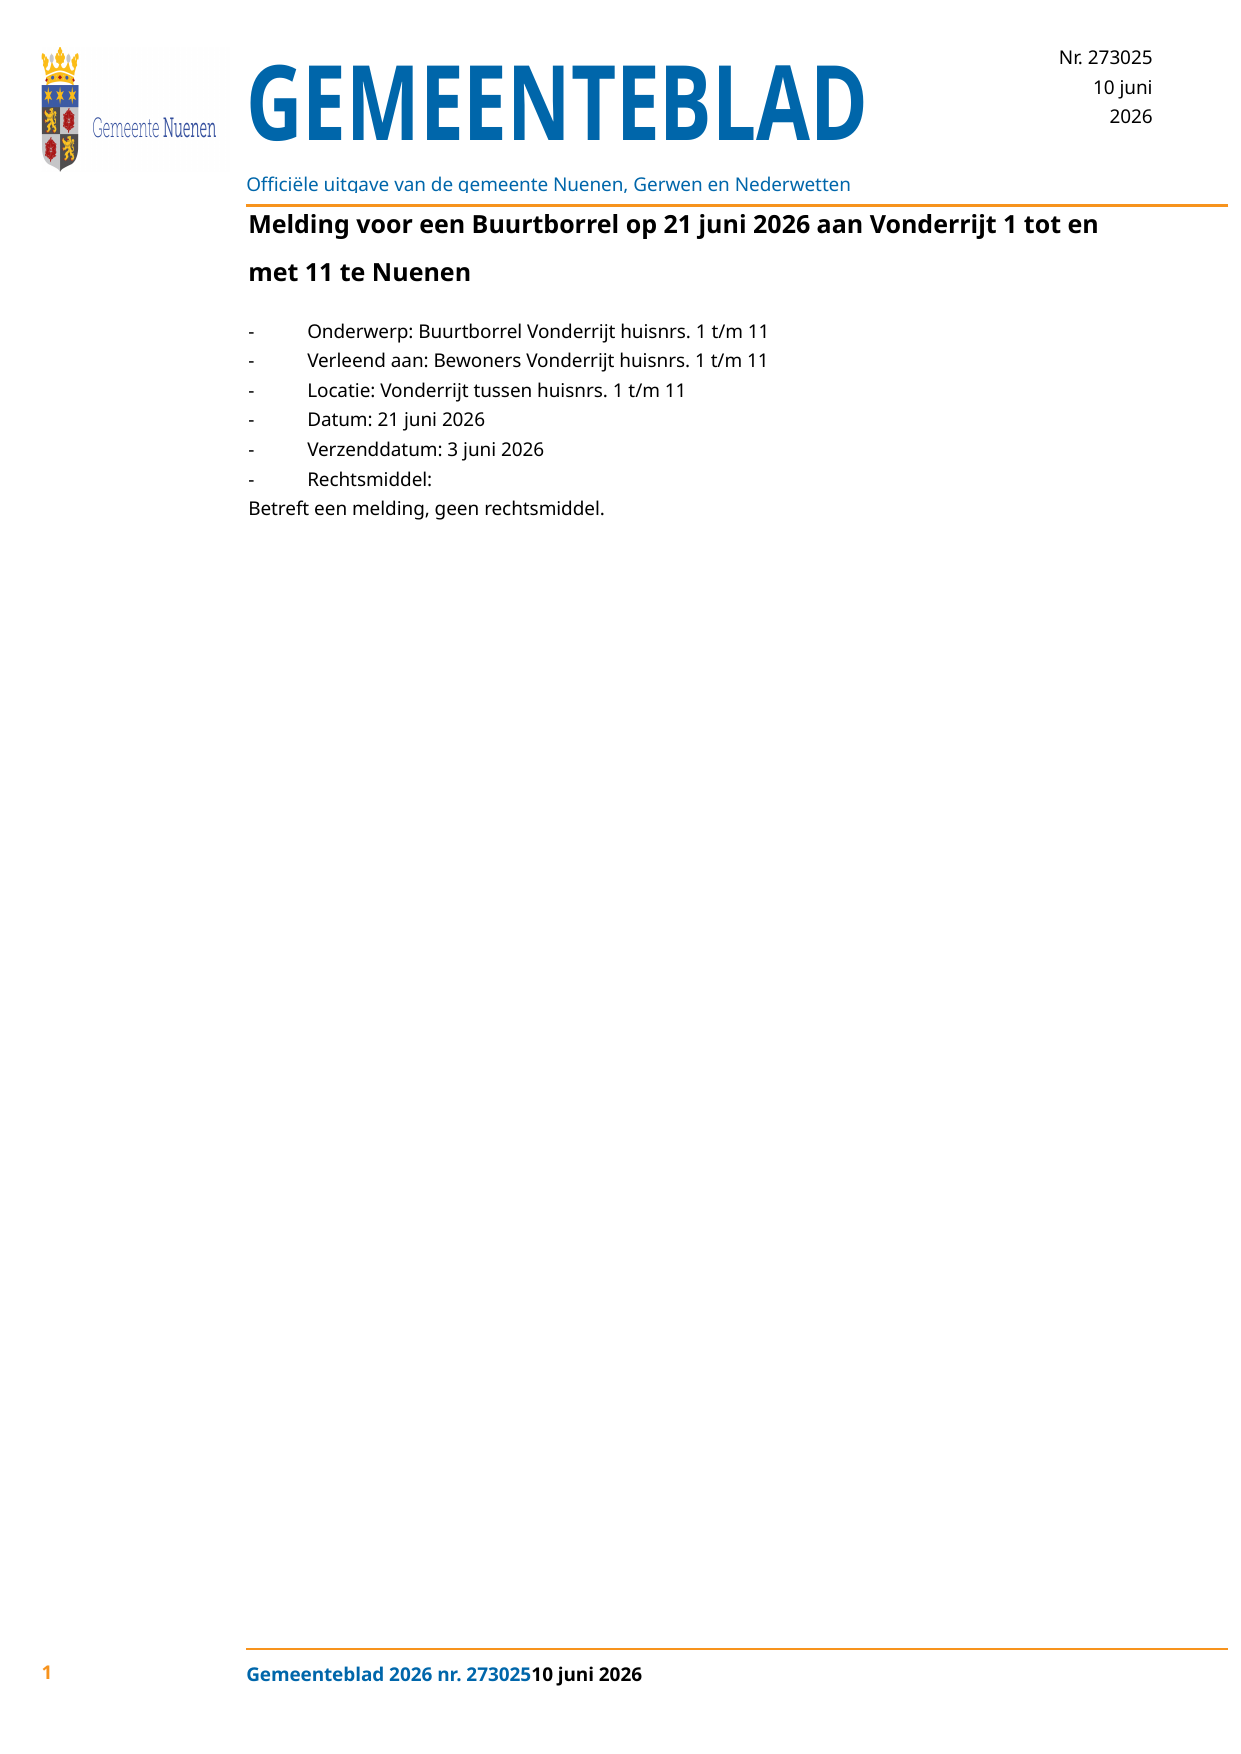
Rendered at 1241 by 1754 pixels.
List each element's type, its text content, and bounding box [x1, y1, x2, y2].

list Onderwerp: Buurtborrel Vonderrijt huisnrs. 1 t/m 11 [248, 318, 1152, 344]
list Datum: 21 juni 2026 [248, 407, 1152, 432]
list Locatie: Vonderrijt tussen huisnrs. 1 t/m 11 [248, 377, 1152, 403]
picture [41, 47, 231, 172]
text Betreft een melding, geen rechtsmiddel. [248, 495, 1152, 521]
list Rechtsmiddel: [248, 466, 1152, 492]
list Verleend aan: Bewoners Vonderrijt huisnrs. 1 t/m 11 [248, 347, 1152, 373]
list Verzenddatum: 3 juni 2026 [248, 436, 1152, 462]
text Melding voor een Buurtborrel op 21 juni 2026 aan Vonderrijt 1 tot en met 11 te Nuenen [248, 207, 1152, 288]
